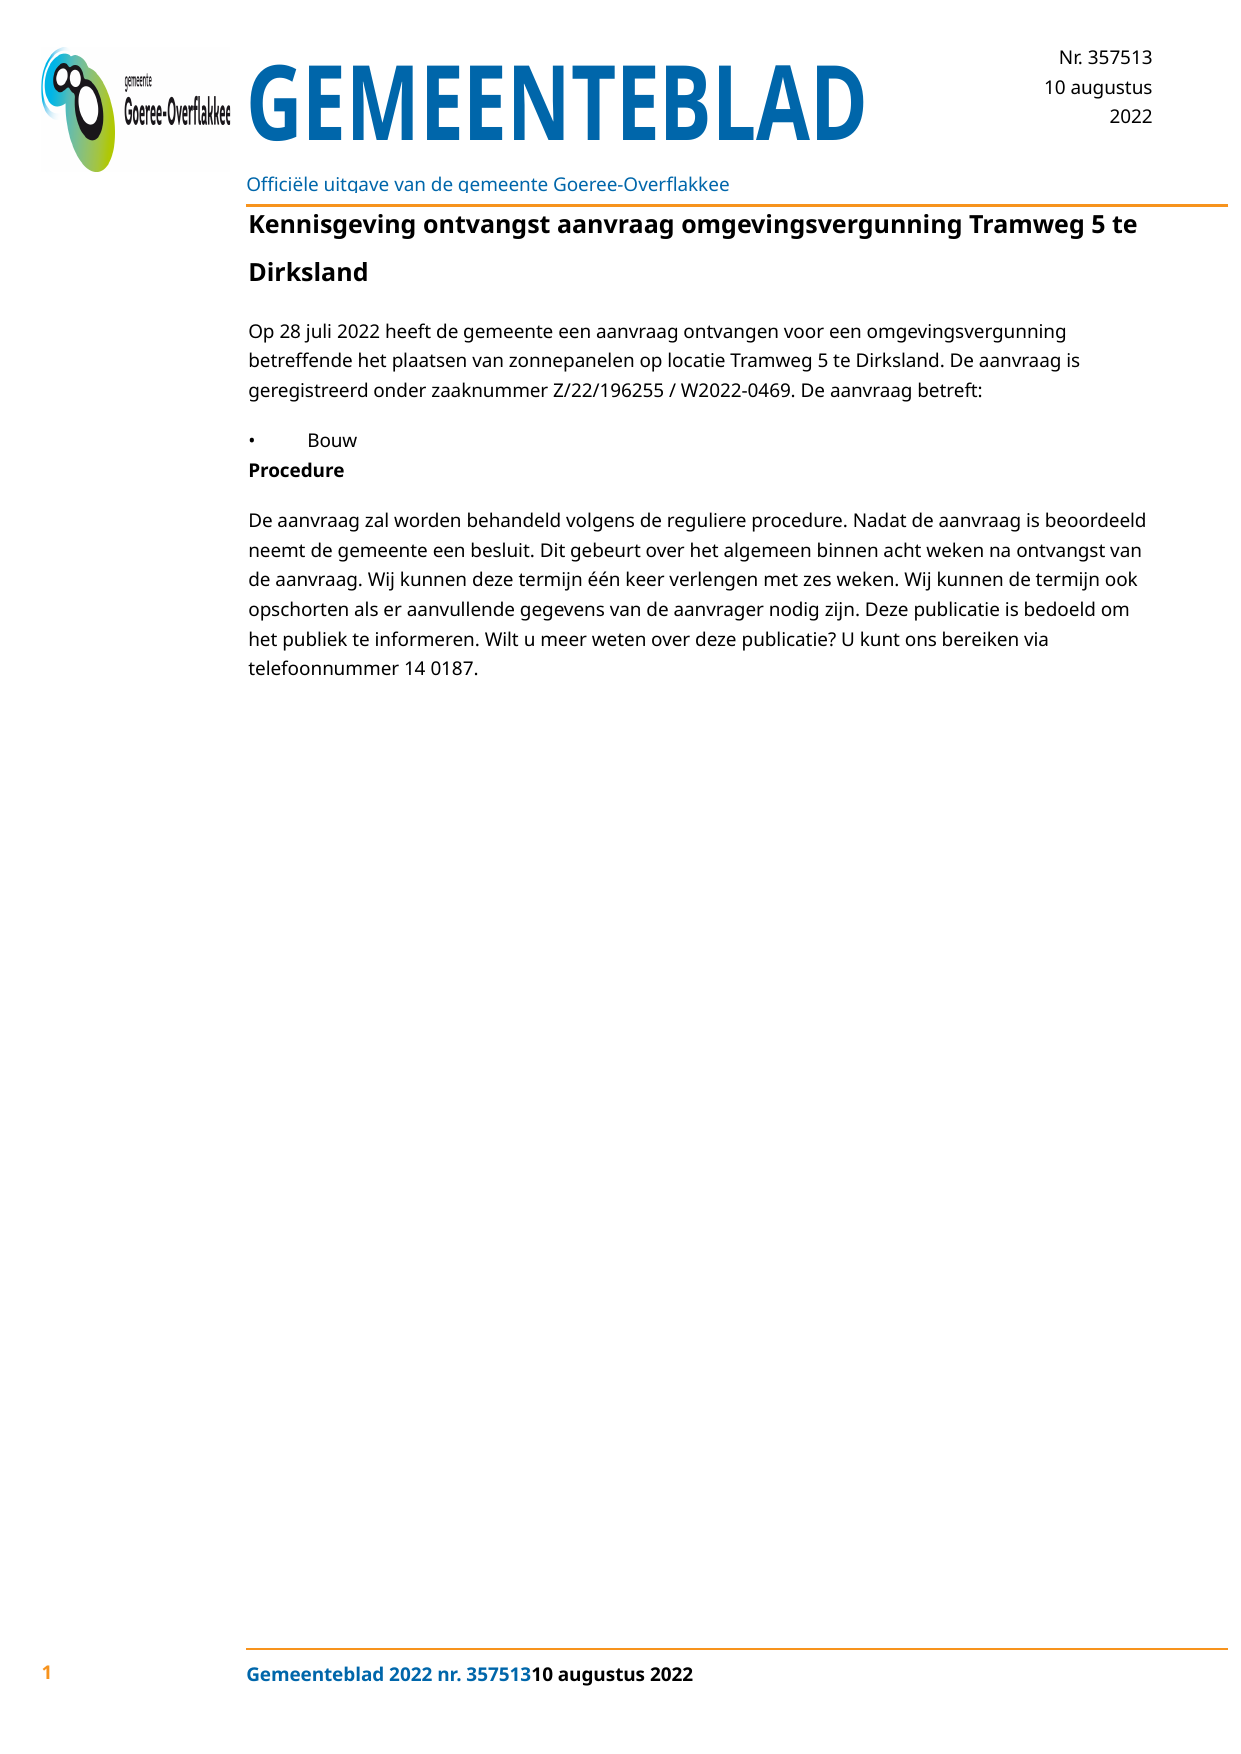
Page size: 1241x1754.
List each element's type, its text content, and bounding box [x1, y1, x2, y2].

list Bouw [248, 427, 1152, 453]
text Op 28 juli 2022 heeft de gemeente een aanvraag ontvangen voor een omgevingsvergunning betreffende het plaatsen van zonnepanelen op locatie Tramweg 5 te Dirksland. De aanvraag is geregistreerd onder zaaknummer Z/22/196255 / W2022-0469. De aanvraag betreft: [248, 318, 1152, 403]
text Procedure [248, 457, 1152, 483]
picture [41, 47, 231, 172]
text Kennisgeving ontvangst aanvraag omgevingsvergunning Tramweg 5 te Dirksland [248, 207, 1152, 288]
text De aanvraag zal worden behandeld volgens de reguliere procedure. Nadat de aanvraag is beoordeeld neemt de gemeente een besluit. Dit gebeurt over het algemeen binnen acht weken na ontvangst van de aanvraag. Wij kunnen deze termijn één keer verlengen met zes weken. Wij kunnen de termijn ook opschorten als er aanvullende gegevens van de aanvrager nodig zijn. Deze publicatie is bedoeld om het publiek te informeren. Wilt u meer weten over deze publicatie? U kunt ons bereiken via telefoonnummer 14 0187. [248, 507, 1152, 681]
